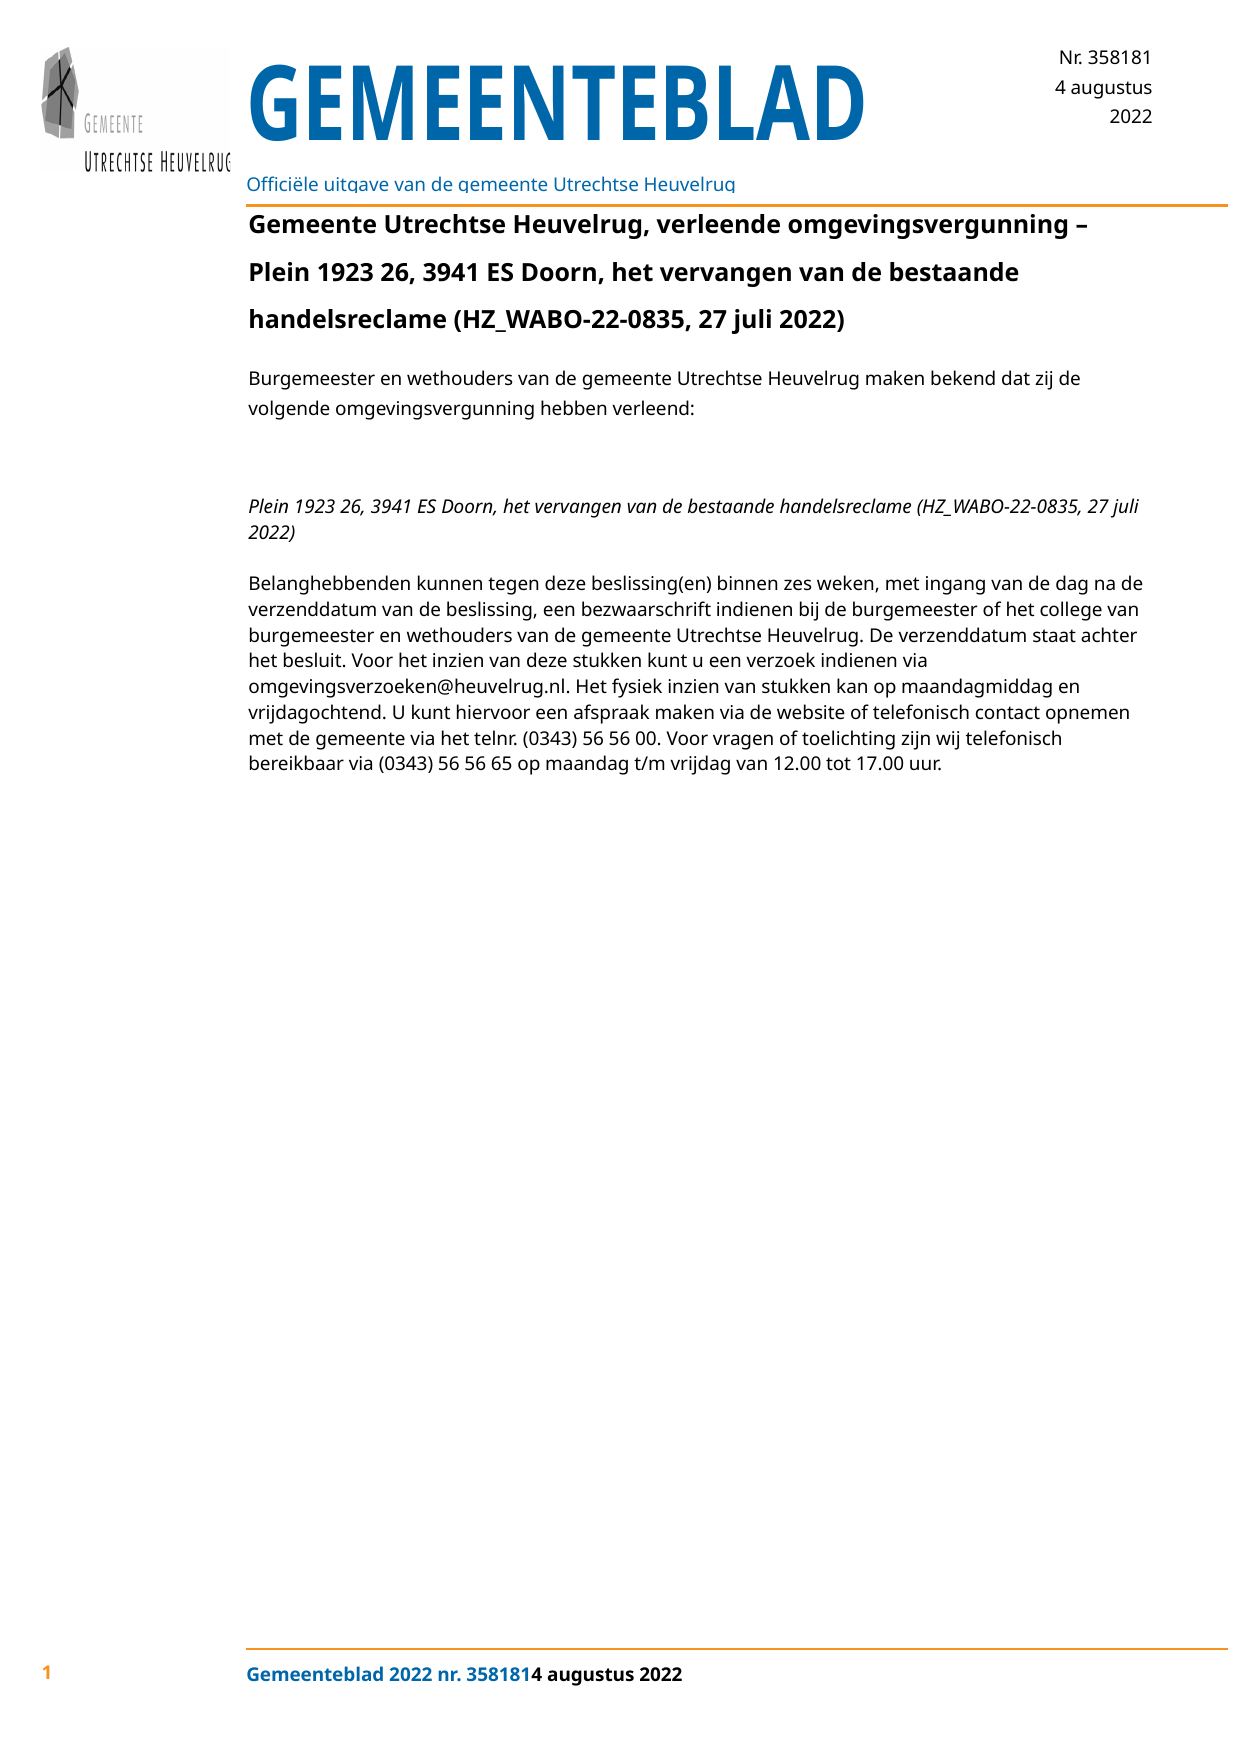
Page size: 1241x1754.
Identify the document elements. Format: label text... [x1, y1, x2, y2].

text Belanghebbenden kunnen tegen deze beslissing(en) binnen zes weken, met ingang van de dag na de verzenddatum van de beslissing, een bezwaarschrift indienen bij de burgemeester of het college van burgemeester en wethouders van de gemeente Utrechtse Heuvelrug. De verzenddatum staat achter het besluit. Voor het inzien van deze stukken kunt u een verzoek indienen via omgevingsverzoeken@heuvelrug.nl. Het fysiek inzien van stukken kan op maandagmiddag en vrijdagochtend. U kunt hiervoor een afspraak maken via de website of telefonisch contact opnemen met de gemeente via het telnr. (0343) 56 56 00. Voor vragen of toelichting zijn wij telefonisch bereikbaar via (0343) 56 56 65 op maandag t/m vrijdag van 12.00 tot 17.00 uur. [248, 571, 1152, 776]
text Burgemeester en wethouders van de gemeente Utrechtse Heuvelrug maken bekend dat zij de volgende omgevingsvergunning hebben verleend: [248, 366, 1152, 421]
text Gemeente Utrechtse Heuvelrug, verleende omgevingsvergunning – Plein 1923 26, 3941 ES Doorn, het vervangen van de bestaande handelsreclame (HZ_WABO-22-0835, 27 juli 2022) [248, 207, 1152, 336]
picture [41, 47, 231, 172]
text Plein 1923 26, 3941 ES Doorn, het vervangen van de bestaande handelsreclame (HZ_WABO-22-0835, 27 juli 2022) [248, 493, 1152, 545]
